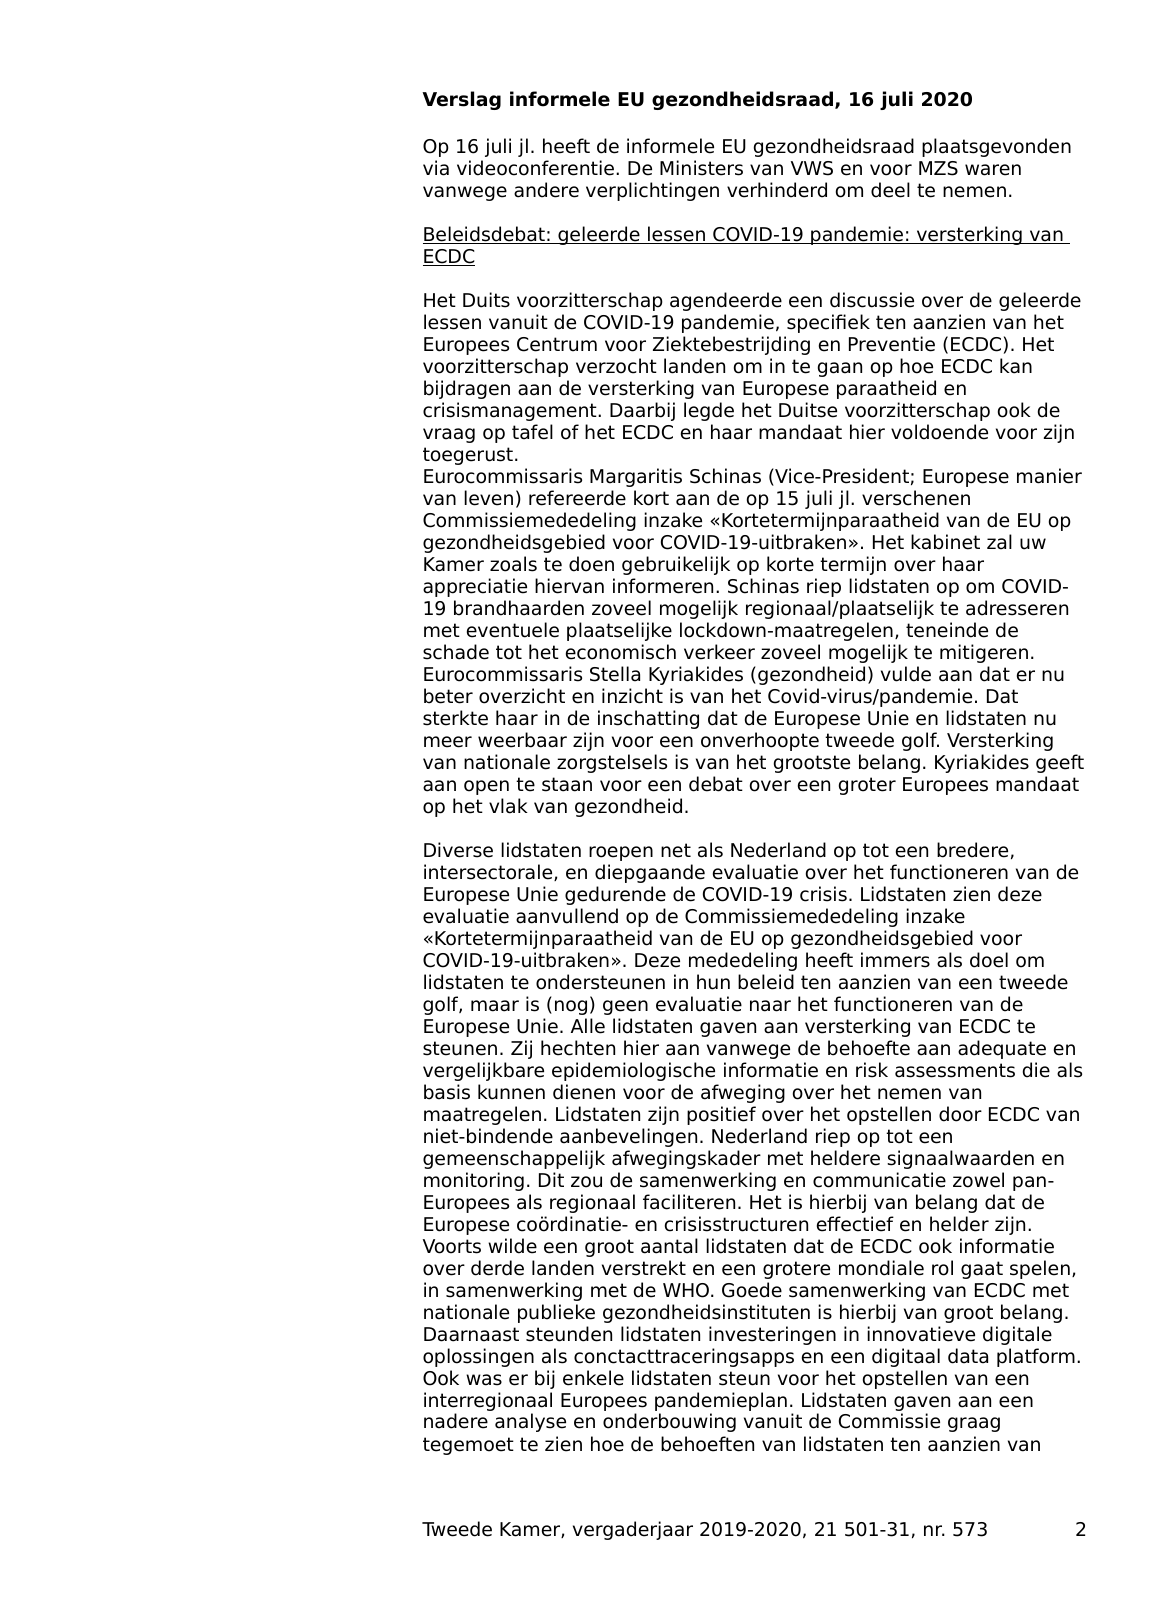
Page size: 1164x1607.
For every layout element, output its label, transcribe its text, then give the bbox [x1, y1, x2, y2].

text Diverse lidstaten roepen net als Nederland op tot een bredere, intersectorale, en diepgaande evaluatie over het functioneren van de Europese Unie gedurende de COVID-19 crisis. Lidstaten zien deze evaluatie aanvullend op de Commissiemededeling inzake «Kortetermijnparaatheid van de EU op gezondheidsgebied voor COVID-19-uitbraken». Deze mededeling heeft immers als doel om lidstaten te ondersteunen in hun beleid ten aanzien van een tweede golf, maar is (nog) geen evaluatie naar het functioneren van de Europese Unie. Alle lidstaten gaven aan versterking van ECDC te steunen. Zij hechten hier aan vanwege de behoefte aan adequate en vergelijkbare epidemiologische informatie en risk assessments die als basis kunnen dienen voor de afweging over het nemen van maatregelen. Lidstaten zijn positief over het opstellen door ECDC van niet-bindende aanbevelingen. Nederland riep op tot een gemeenschappelijk afwegingskader met heldere signaalwaarden en monitoring. Dit zou de samenwerking en communicatie zowel pan-Europees als regionaal faciliteren. Het is hierbij van belang dat de Europese coördinatie- en crisisstructuren effectief en helder zijn. Voorts wilde een groot aantal lidstaten dat de ECDC ook informatie over derde landen verstrekt en een grotere mondiale rol gaat spelen, in samenwerking met de WHO. Goede samenwerking van ECDC met nationale publieke gezondheidsinstituten is hierbij van groot belang. Daarnaast steunden lidstaten investeringen in innovatieve digitale oplossingen als conctacttraceringsapps en een digitaal data platform. Ook was er bij enkele lidstaten steun voor het opstellen van een interregionaal Europees pandemieplan. Lidstaten gaven aan een nadere analyse en onderbouwing vanuit de Commissie graag tegemoet te zien hoe de behoeften van lidstaten ten aanzien van [422, 840, 1087, 1455]
text Het Duits voorzitterschap agendeerde een discussie over de geleerde lessen vanuit de COVID-19 pandemie, specifiek ten aanzien van het Europees Centrum voor Ziektebestrijding en Preventie (ECDC). Het voorzitterschap verzocht landen om in te gaan op hoe ECDC kan bijdragen aan de versterking van Europese paraatheid en crisismanagement. Daarbij legde het Duitse voorzitterschap ook de vraag op tafel of het ECDC en haar mandaat hier voldoende voor zijn toegerust. [422, 290, 1087, 466]
subtitle Beleidsdebat: geleerde lessen COVID-19 pandemie: versterking van ECDC [422, 224, 1087, 268]
subtitle Verslag informele EU gezondheidsraad, 16 juli 2020 [422, 89, 1087, 111]
text Eurocommissaris Margaritis Schinas (Vice-President; Europese manier van leven) refereerde kort aan de op 15 juli jl. verschenen Commissiemededeling inzake «Kortetermijnparaatheid van de EU op gezondheidsgebied voor COVID-19-uitbraken». Het kabinet zal uw Kamer zoals te doen gebruikelijk op korte termijn over haar appreciatie hiervan informeren. Schinas riep lidstaten op om COVID-19 brandhaarden zoveel mogelijk regionaal/plaatselijk te adresseren met eventuele plaatselijke lockdown-maatregelen, teneinde de schade tot het economisch verkeer zoveel mogelijk te mitigeren. Eurocommissaris Stella Kyriakides (gezondheid) vulde aan dat er nu beter overzicht en inzicht is van het Covid-virus/pandemie. Dat sterkte haar in de inschatting dat de Europese Unie en lidstaten nu meer weerbaar zijn voor een onverhoopte tweede golf. Versterking van nationale zorgstelsels is van het grootste belang. Kyriakides geeft aan open te staan voor een debat over een groter Europees mandaat op het vlak van gezondheid. [422, 466, 1087, 818]
text Op 16 juli jl. heeft de informele EU gezondheidsraad plaatsgevonden via videoconferentie. De Ministers van VWS en voor MZS waren vanwege andere verplichtingen verhinderd om deel te nemen. [422, 136, 1087, 202]
